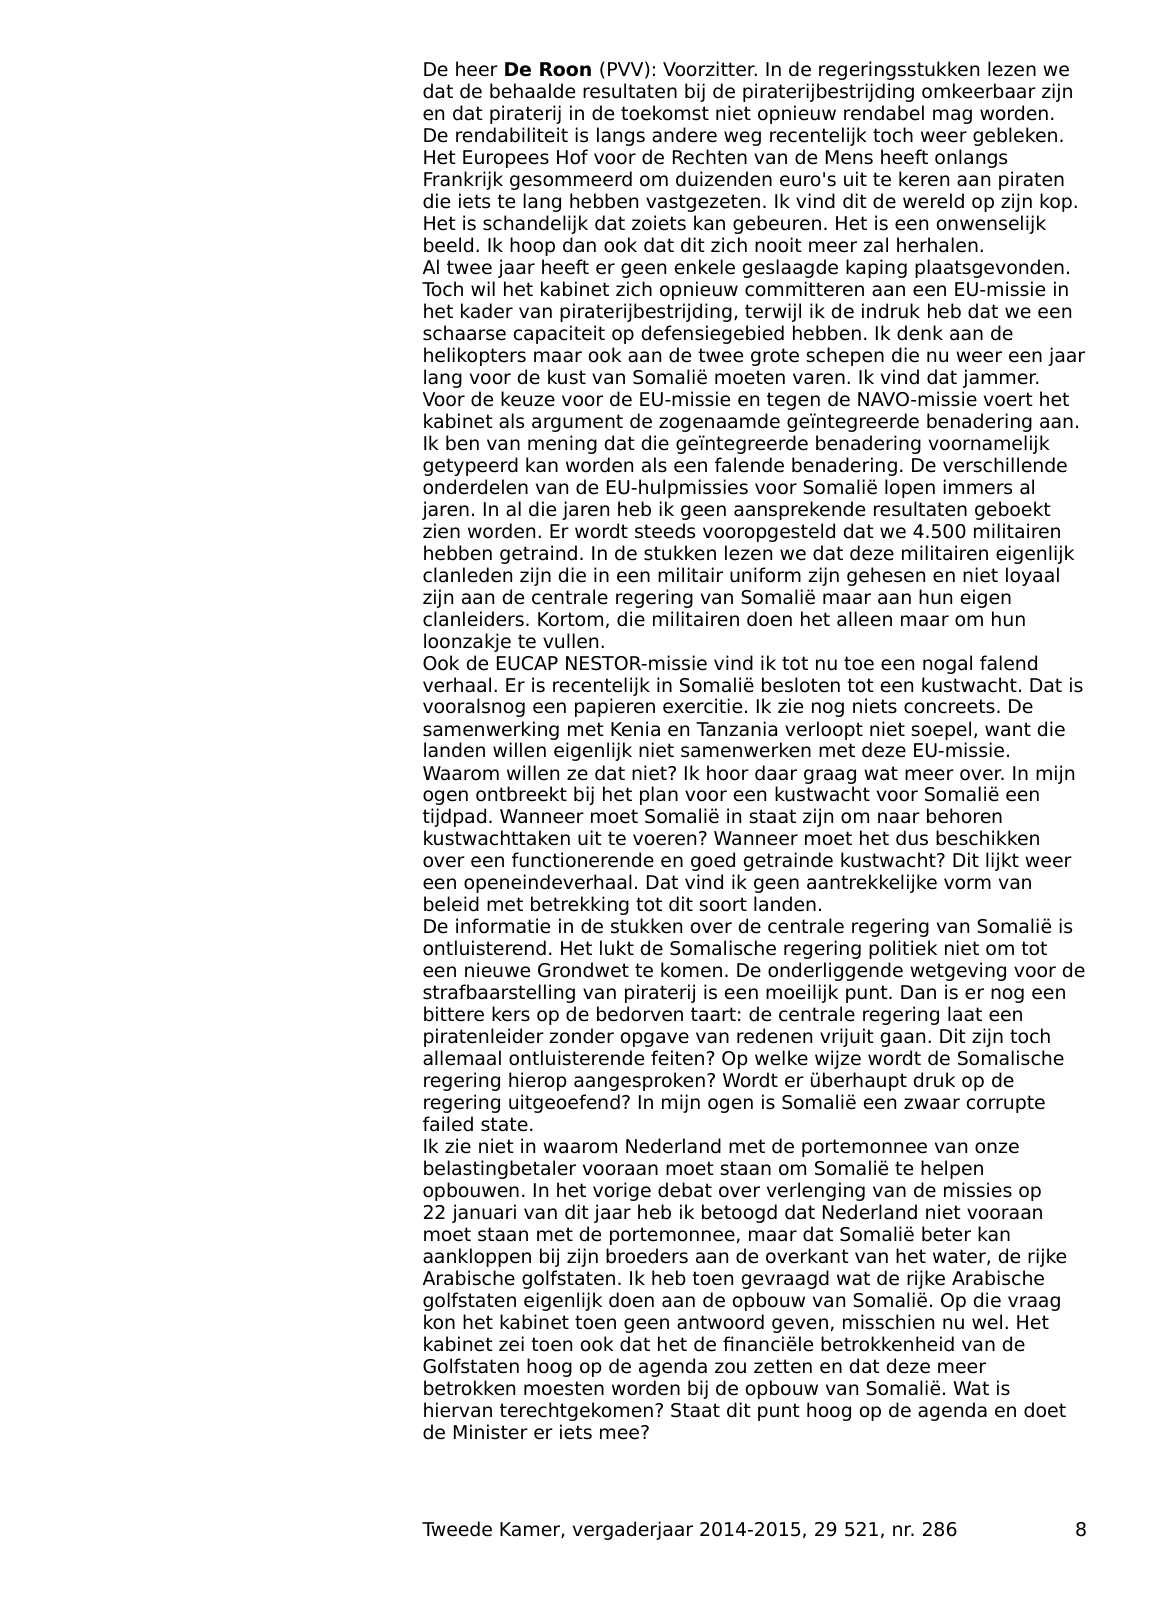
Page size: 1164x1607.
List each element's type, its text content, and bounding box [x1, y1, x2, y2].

text Ook de EUCAP NESTOR-missie vind ik tot nu toe een nogal falend verhaal. Er is recentelijk in Somalië besloten tot een kustwacht. Dat is vooralsnog een papieren exercitie. Ik zie nog niets concreets. De samenwerking met Kenia en Tanzania verloopt niet soepel, want die landen willen eigenlijk niet samenwerken met deze EU-missie. Waarom willen ze dat niet? Ik hoor daar graag wat meer over. In mijn ogen ontbreekt bij het plan voor een kustwacht voor Somalië een tijdpad. Wanneer moet Somalië in staat zijn om naar behoren kustwachttaken uit te voeren? Wanneer moet het dus beschikken over een functionerende en goed getrainde kustwacht? Dit lijkt weer een openeindeverhaal. Dat vind ik geen aantrekkelijke vorm van beleid met betrekking tot dit soort landen. [422, 652, 1087, 916]
text De informatie in de stukken over de centrale regering van Somalië is ontluisterend. Het lukt de Somalische regering politiek niet om tot een nieuwe Grondwet te komen. De onderliggende wetgeving voor de strafbaarstelling van piraterij is een moeilijk punt. Dan is er nog een bittere kers op de bedorven taart: de centrale regering laat een piratenleider zonder opgave van redenen vrijuit gaan. Dit zijn toch allemaal ontluisterende feiten? Op welke wijze wordt de Somalische regering hierop aangesproken? Wordt er überhaupt druk op de regering uitgeoefend? In mijn ogen is Somalië een zwaar corrupte failed state. [422, 916, 1087, 1136]
text Ik zie niet in waarom Nederland met de portemonnee van onze belastingbetaler vooraan moet staan om Somalië te helpen opbouwen. In het vorige debat over verlenging van de missies op 22 januari van dit jaar heb ik betoogd dat Nederland niet vooraan moet staan met de portemonnee, maar dat Somalië beter kan aankloppen bij zijn broeders aan de overkant van het water, de rijke Arabische golfstaten. Ik heb toen gevraagd wat de rijke Arabische golfstaten eigenlijk doen aan de opbouw van Somalië. Op die vraag kon het kabinet toen geen antwoord geven, misschien nu wel. Het kabinet zei toen ook dat het de financiële betrokkenheid van de Golfstaten hoog op de agenda zou zetten en dat deze meer betrokken moesten worden bij de opbouw van Somalië. Wat is hiervan terechtgekomen? Staat dit punt hoog op de agenda en doet de Minister er iets mee? [422, 1136, 1087, 1444]
text Al twee jaar heeft er geen enkele geslaagde kaping plaatsgevonden. Toch wil het kabinet zich opnieuw committeren aan een EU-missie in het kader van piraterijbestrijding, terwijl ik de indruk heb dat we een schaarse capaciteit op defensiegebied hebben. Ik denk aan de helikopters maar ook aan de twee grote schepen die nu weer een jaar lang voor de kust van Somalië moeten varen. Ik vind dat jammer. Voor de keuze voor de EU-missie en tegen de NAVO-missie voert het kabinet als argument de zogenaamde geïntegreerde benadering aan. Ik ben van mening dat die geïntegreerde benadering voornamelijk getypeerd kan worden als een falende benadering. De verschillende onderdelen van de EU-hulpmissies voor Somalië lopen immers al jaren. In al die jaren heb ik geen aansprekende resultaten geboekt zien worden. Er wordt steeds vooropgesteld dat we 4.500 militairen hebben getraind. In de stukken lezen we dat deze militairen eigenlijk clanleden zijn die in een militair uniform zijn gehesen en niet loyaal zijn aan de centrale regering van Somalië maar aan hun eigen clanleiders. Kortom, die militairen doen het alleen maar om hun loonzakje te vullen. [422, 257, 1087, 652]
text De heer De Roon (PVV): Voorzitter. In de regeringsstukken lezen we dat de behaalde resultaten bij de piraterijbestrijding omkeerbaar zijn en dat piraterij in de toekomst niet opnieuw rendabel mag worden. De rendabiliteit is langs andere weg recentelijk toch weer gebleken. Het Europees Hof voor de Rechten van de Mens heeft onlangs Frankrijk gesommeerd om duizenden euro's uit te keren aan piraten die iets te lang hebben vastgezeten. Ik vind dit de wereld op zijn kop. Het is schandelijk dat zoiets kan gebeuren. Het is een onwenselijk beeld. Ik hoop dan ook dat dit zich nooit meer zal herhalen. [422, 59, 1087, 257]
